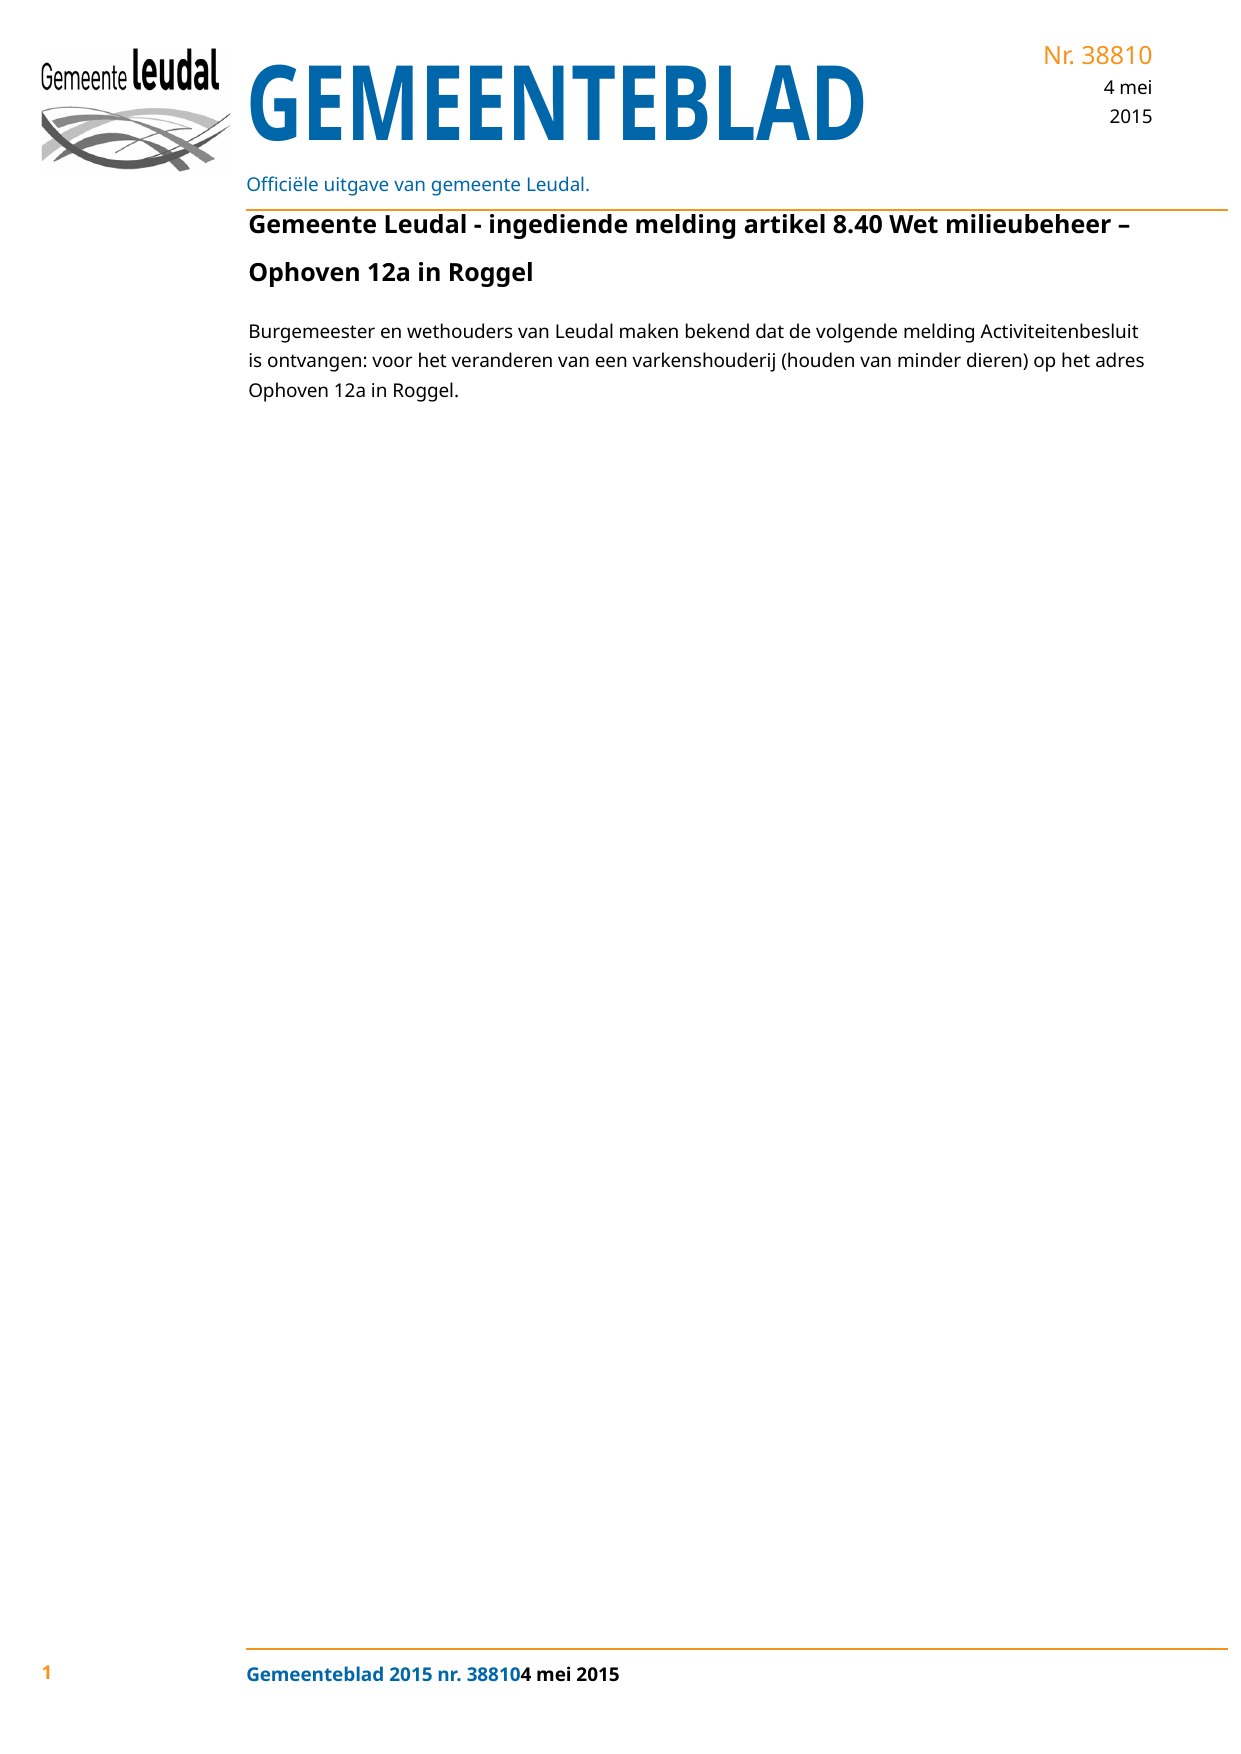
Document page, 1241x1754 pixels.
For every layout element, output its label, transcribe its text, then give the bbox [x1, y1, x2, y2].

text Gemeente Leudal - ingediende melding artikel 8.40 Wet milieubeheer – Ophoven 12a in Roggel [248, 211, 1152, 288]
picture [41, 47, 231, 172]
text Burgemeester en wethouders van Leudal maken bekend dat de volgende melding Activiteitenbesluit is ontvangen: voor het veranderen van een varkenshouderij (houden van minder dieren) op het adres Ophoven 12a in Roggel. [248, 318, 1152, 403]
